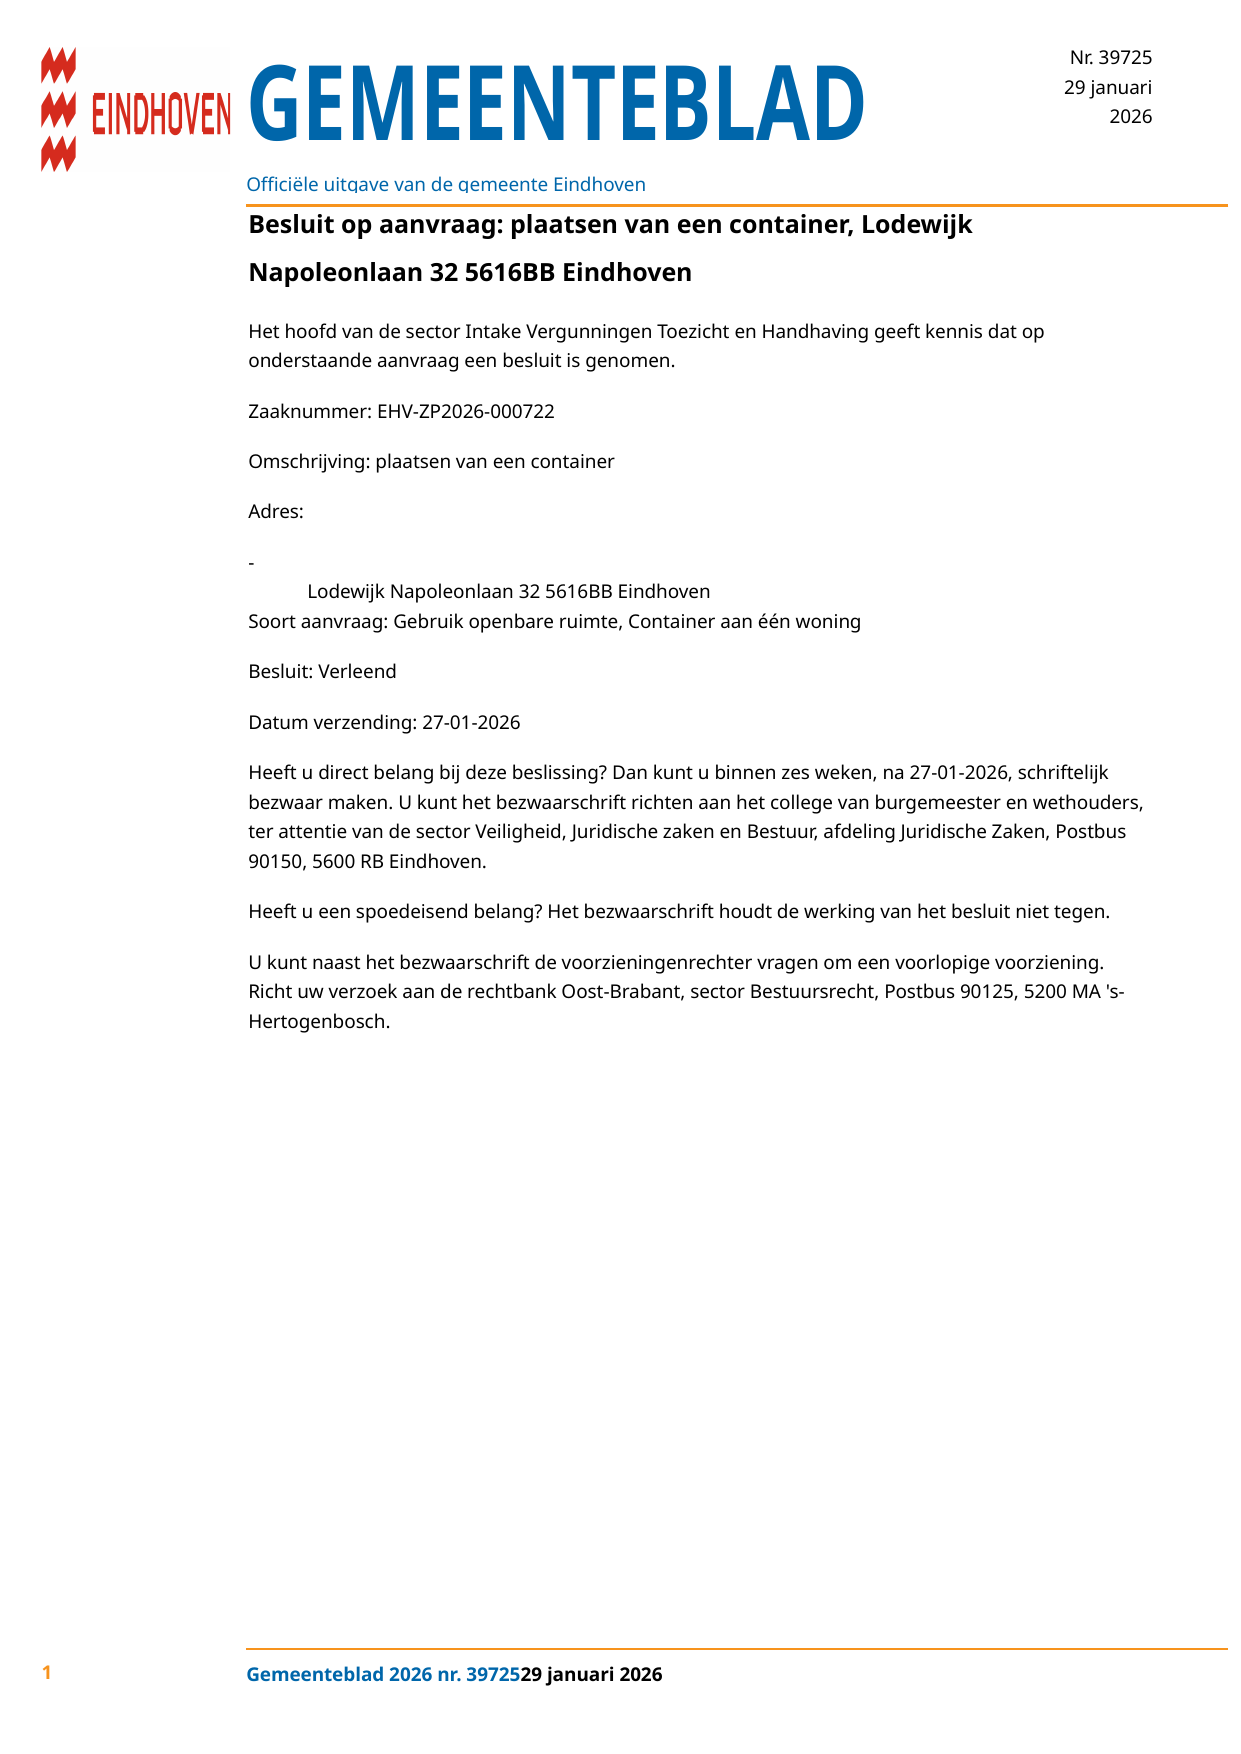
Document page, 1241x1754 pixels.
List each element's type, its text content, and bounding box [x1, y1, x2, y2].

picture [41, 47, 231, 172]
text Soort aanvraag: Gebruik openbare ruimte, Container aan één woning [248, 608, 1152, 634]
text Besluit: Verleend [248, 659, 1152, 684]
text Besluit op aanvraag: plaatsen van een container, Lodewijk Napoleonlaan 32 5616BB Eindhoven [248, 207, 1152, 288]
text Het hoofd van de sector Intake Vergunningen Toezicht en Handhaving geeft kennis dat op onderstaande aanvraag een besluit is genomen. [248, 318, 1152, 373]
text Datum verzending: 27-01-2026 [248, 709, 1152, 735]
list Lodewijk Napoleonlaan 32 5616BB Eindhoven [248, 579, 1152, 604]
text U kunt naast het bezwaarschrift de voorzieningenrechter vragen om een voorlopige voorziening. Richt uw verzoek aan de rechtbank Oost-Brabant, sector Bestuursrecht, Postbus 90125, 5200 MA 's-Hertogenbosch. [248, 949, 1152, 1034]
text Zaaknummer: EHV-ZP2026-000722 [248, 398, 1152, 424]
text Adres: [248, 499, 1152, 524]
text Heeft u direct belang bij deze beslissing? Dan kunt u binnen zes weken, na 27-01-2026, schriftelijk bezwaar maken. U kunt het bezwaarschrift richten aan het college van burgemeester en wethouders, ter attentie van de sector Veiligheid, Juridische zaken en Bestuur, afdeling Juridische Zaken, Postbus 90150, 5600 RB Eindhoven. [248, 759, 1152, 874]
text Omschrijving: plaatsen van een container [248, 448, 1152, 474]
text Heeft u een spoedeisend belang? Het bezwaarschrift houdt de werking van het besluit niet tegen. [248, 899, 1152, 924]
